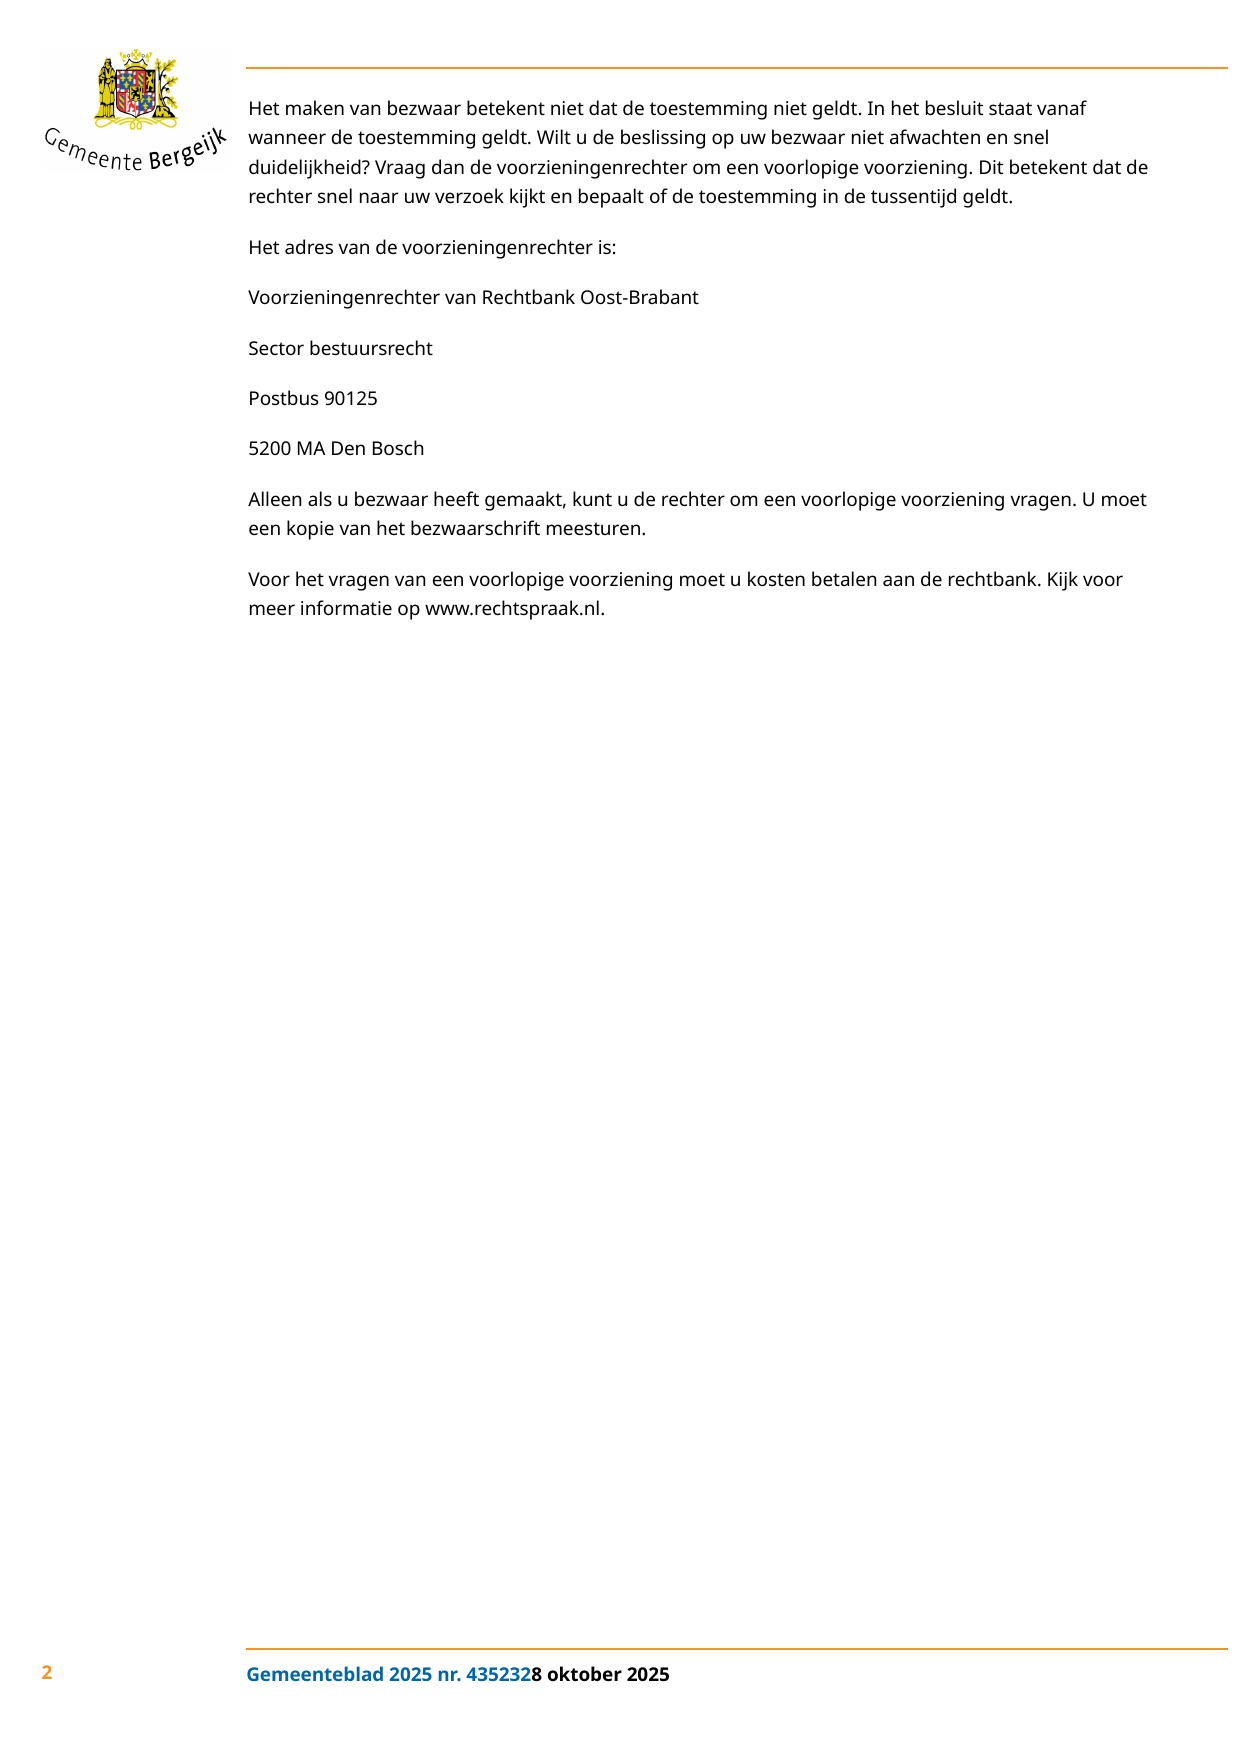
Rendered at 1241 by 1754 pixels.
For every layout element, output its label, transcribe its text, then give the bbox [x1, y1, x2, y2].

text Sector bestuursrecht [248, 335, 1152, 361]
text Het maken van bezwaar betekent niet dat de toestemming niet geldt. In het besluit staat vanaf wanneer de toestemming geldt. Wilt u de beslissing op uw bezwaar niet afwachten en snel duidelijkheid? Vraag dan de voorzieningenrechter om een voorlopige voorziening. Dit betekent dat de rechter snel naar uw verzoek kijkt en bepaalt of de toestemming in de tussentijd geldt. [248, 95, 1152, 209]
text Postbus 90125 [248, 385, 1152, 411]
text Voorzieningenrechter van Rechtbank Oost-Brabant [248, 284, 1152, 310]
text 5200 MA Den Bosch [248, 436, 1152, 461]
text Alleen als u bezwaar heeft gemaakt, kunt u de rechter om een voorlopige voorziening vragen. U moet een kopie van het bezwaarschrift meesturen. [248, 486, 1152, 541]
picture [41, 47, 231, 172]
text Het adres van de voorzieningenrechter is: [248, 234, 1152, 260]
text Voor het vragen van een voorlopige voorziening moet u kosten betalen aan de rechtbank. Kijk voor meer informatie op www.rechtspraak.nl. [248, 566, 1152, 621]
